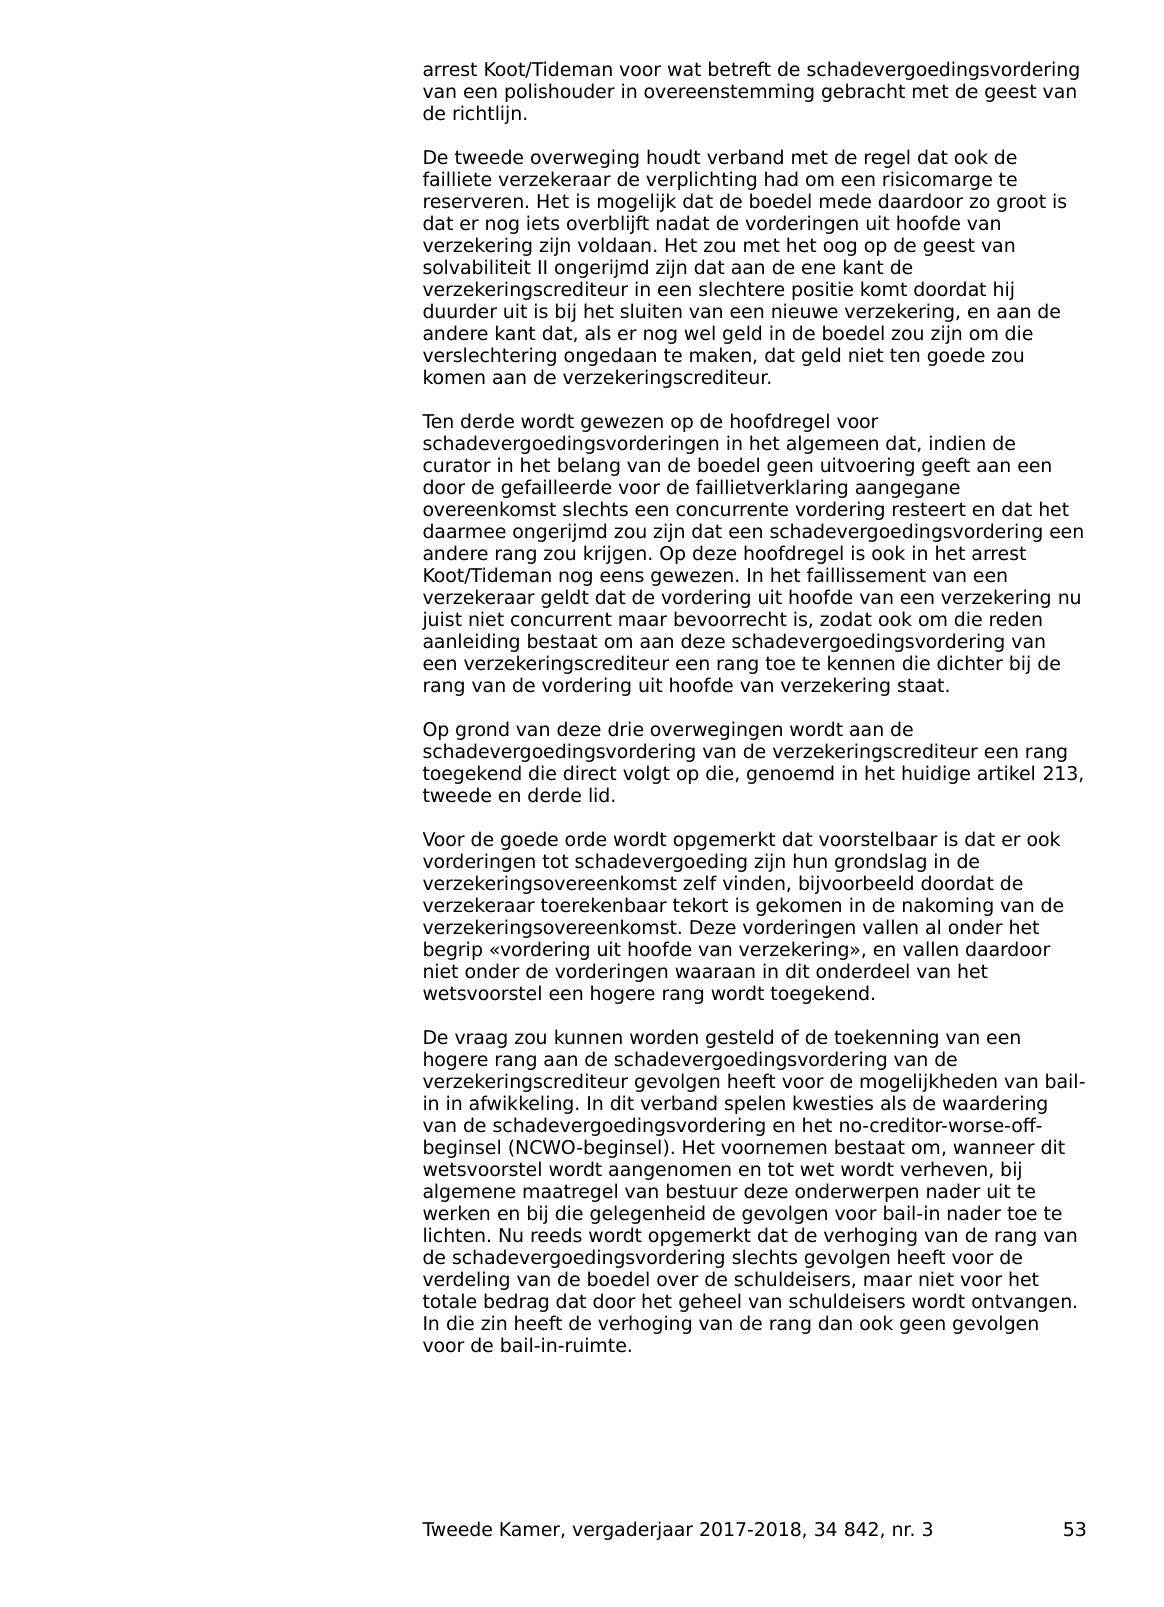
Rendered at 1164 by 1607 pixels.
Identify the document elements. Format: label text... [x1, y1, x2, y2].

text De vraag zou kunnen worden gesteld of de toekenning van een hogere rang aan de schadevergoedingsvordering van de verzekeringscrediteur gevolgen heeft voor de mogelijkheden van bail-in in afwikkeling. In dit verband spelen kwesties als de waardering van de schadevergoedingsvordering en het no-creditor-worse-off-beginsel (NCWO-beginsel). Het voornemen bestaat om, wanneer dit wetsvoorstel wordt aangenomen en tot wet wordt verheven, bij algemene maatregel van bestuur deze onderwerpen nader uit te werken en bij die gelegenheid de gevolgen voor bail-in nader toe te lichten. Nu reeds wordt opgemerkt dat de verhoging van de rang van de schadevergoedingsvordering slechts gevolgen heeft voor de verdeling van de boedel over de schuldeisers, maar niet voor het totale bedrag dat door het geheel van schuldeisers wordt ontvangen. In die zin heeft de verhoging van de rang dan ook geen gevolgen voor de bail-in-ruimte. [422, 1027, 1087, 1357]
text Ten derde wordt gewezen op de hoofdregel voor schadevergoedingsvorderingen in het algemeen dat, indien de curator in het belang van de boedel geen uitvoering geeft aan een door de gefailleerde voor de faillietverklaring aangegane overeenkomst slechts een concurrente vordering resteert en dat het daarmee ongerijmd zou zijn dat een schadevergoedingsvordering een andere rang zou krijgen. Op deze hoofdregel is ook in het arrest Koot/Tideman nog eens gewezen. In het faillissement van een verzekeraar geldt dat de vordering uit hoofde van een verzekering nu juist niet concurrent maar bevoorrecht is, zodat ook om die reden aanleiding bestaat om aan deze schadevergoedingsvordering van een verzekeringscrediteur een rang toe te kennen die dichter bij de rang van de vordering uit hoofde van verzekering staat. [422, 411, 1087, 697]
text Voor de goede orde wordt opgemerkt dat voorstelbaar is dat er ook vorderingen tot schadevergoeding zijn hun grondslag in de verzekeringsovereenkomst zelf vinden, bijvoorbeeld doordat de verzekeraar toerekenbaar tekort is gekomen in de nakoming van de verzekeringsovereenkomst. Deze vorderingen vallen al onder het begrip «vordering uit hoofde van verzekering», en vallen daardoor niet onder de vorderingen waaraan in dit onderdeel van het wetsvoorstel een hogere rang wordt toegekend. [422, 829, 1087, 1005]
text Op grond van deze drie overwegingen wordt aan de schadevergoedingsvordering van de verzekeringscrediteur een rang toegekend die direct volgt op die, genoemd in het huidige artikel 213, tweede en derde lid. [422, 719, 1087, 807]
text De tweede overweging houdt verband met de regel dat ook de failliete verzekeraar de verplichting had om een risicomarge te reserveren. Het is mogelijk dat de boedel mede daardoor zo groot is dat er nog iets overblijft nadat de vorderingen uit hoofde van verzekering zijn voldaan. Het zou met het oog op de geest van solvabiliteit II ongerijmd zijn dat aan de ene kant de verzekeringscrediteur in een slechtere positie komt doordat hij duurder uit is bij het sluiten van een nieuwe verzekering, en aan de andere kant dat, als er nog wel geld in de boedel zou zijn om die verslechtering ongedaan te maken, dat geld niet ten goede zou komen aan de verzekeringscrediteur. [422, 147, 1087, 389]
text arrest Koot/Tideman voor wat betreft de schadevergoedingsvordering van een polishouder in overeenstemming gebracht met de geest van de richtlijn. [422, 59, 1087, 125]
